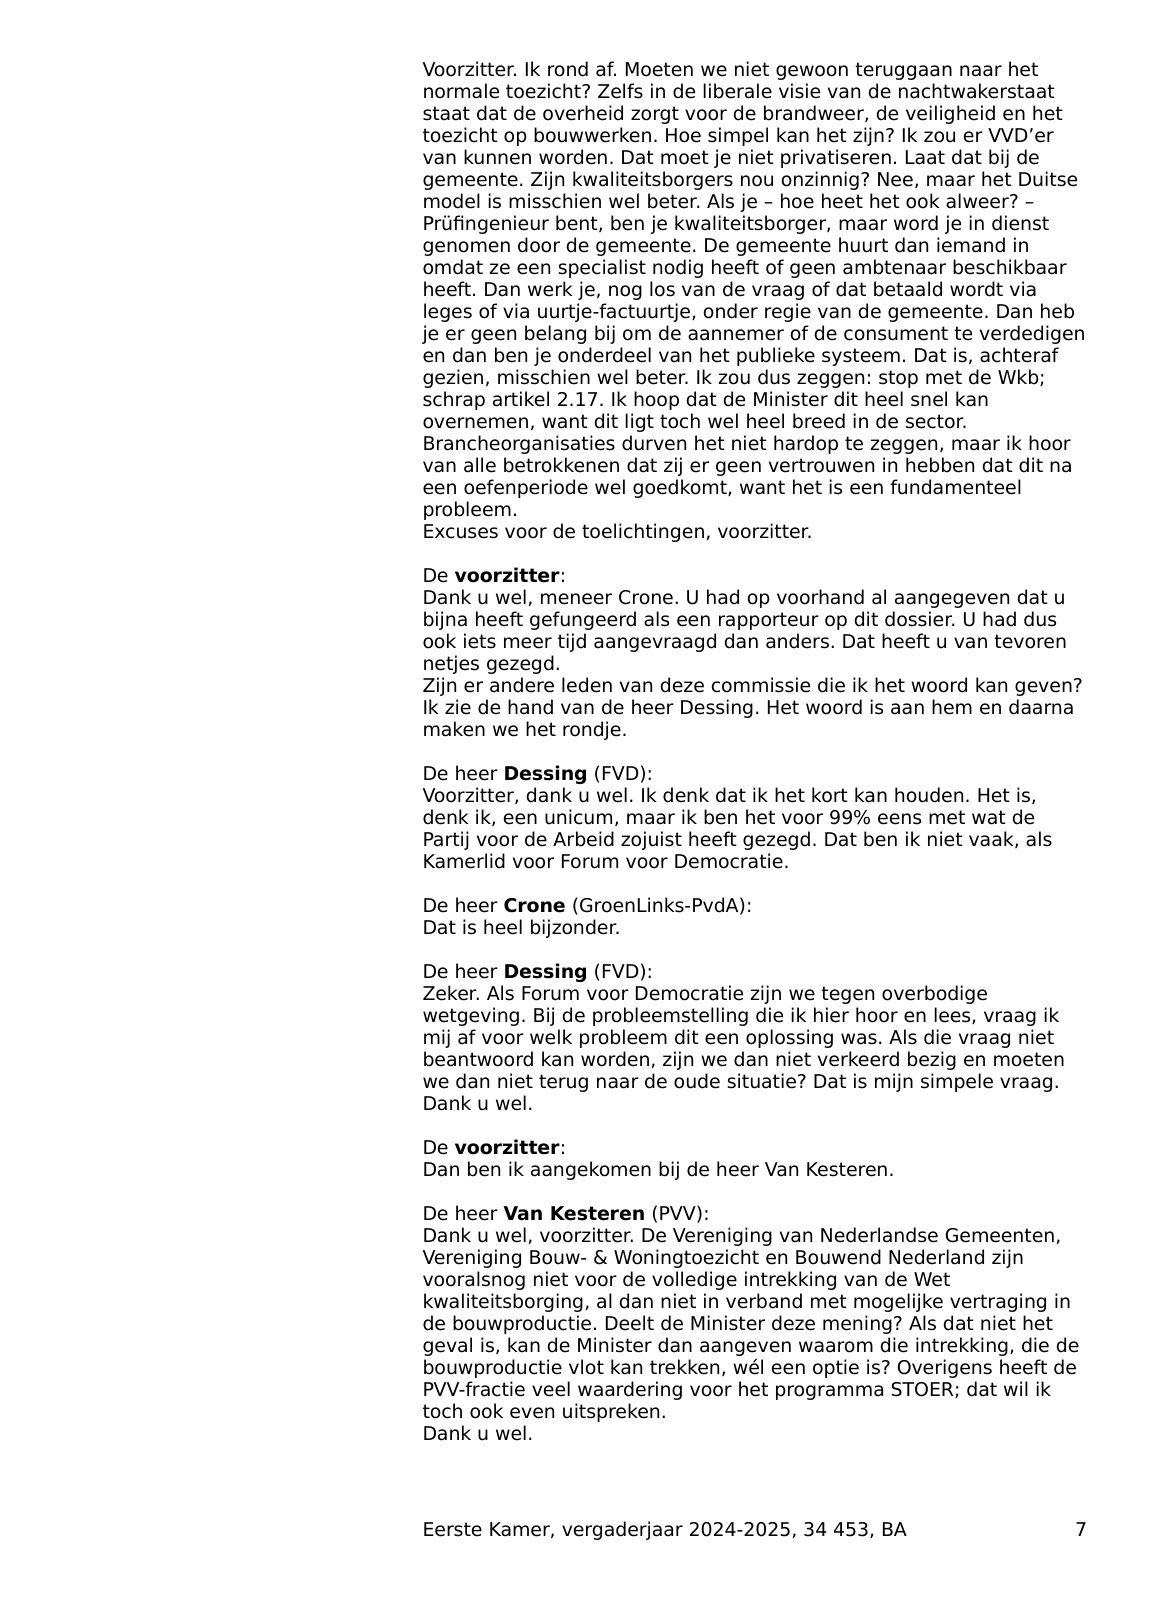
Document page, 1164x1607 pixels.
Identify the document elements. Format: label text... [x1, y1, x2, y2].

text Voorzitter, dank u wel. Ik denk dat ik het kort kan houden. Het is, denk ik, een unicum, maar ik ben het voor 99% eens met wat de Partij voor de Arbeid zojuist heeft gezegd. Dat ben ik niet vaak, als Kamerlid voor Forum voor Democratie. [422, 785, 1087, 873]
text De heer Van Kesteren (PVV): [422, 1203, 1087, 1225]
text Dan ben ik aangekomen bij de heer Van Kesteren. [422, 1159, 1087, 1181]
text De voorzitter: [422, 1137, 1087, 1159]
text De heer Dessing (FVD): [422, 961, 1087, 983]
text Dank u wel, voorzitter. De Vereniging van Nederlandse Gemeenten, Vereniging Bouw- & Woningtoezicht en Bouwend Nederland zijn vooralsnog niet voor de volledige intrekking van de Wet kwaliteitsborging, al dan niet in verband met mogelijke vertraging in de bouwproductie. Deelt de Minister deze mening? Als dat niet het geval is, kan de Minister dan aangeven waarom die intrekking, die de bouwproductie vlot kan trekken, wél een optie is? Overigens heeft de PVV-fractie veel waardering voor het programma STOER; dat wil ik toch ook even uitspreken. [422, 1225, 1087, 1423]
text Zeker. Als Forum voor Democratie zijn we tegen overbodige wetgeving. Bij de probleemstelling die ik hier hoor en lees, vraag ik mij af voor welk probleem dit een oplossing was. Als die vraag niet beantwoord kan worden, zijn we dan niet verkeerd bezig en moeten we dan niet terug naar de oude situatie? Dat is mijn simpele vraag. [422, 983, 1087, 1093]
text De heer Crone (GroenLinks-PvdA): [422, 895, 1087, 917]
text Dat is heel bijzonder. [422, 917, 1087, 939]
text De heer Dessing (FVD): [422, 763, 1087, 785]
text Voorzitter. Ik rond af. Moeten we niet gewoon teruggaan naar het normale toezicht? Zelfs in de liberale visie van de nachtwakerstaat staat dat de overheid zorgt voor de brandweer, de veiligheid en het toezicht op bouwwerken. Hoe simpel kan het zijn? Ik zou er VVD’er van kunnen worden. Dat moet je niet privatiseren. Laat dat bij de gemeente. Zijn kwaliteitsborgers nou onzinnig? Nee, maar het Duitse model is misschien wel beter. Als je – hoe heet het ook alweer? – Prüfingenieur bent, ben je kwaliteitsborger, maar word je in dienst genomen door de gemeente. De gemeente huurt dan iemand in omdat ze een specialist nodig heeft of geen ambtenaar beschikbaar heeft. Dan werk je, nog los van de vraag of dat betaald wordt via leges of via uurtje-factuurtje, onder regie van de gemeente. Dan heb je er geen belang bij om de aannemer of de consument te verdedigen en dan ben je onderdeel van het publieke systeem. Dat is, achteraf gezien, misschien wel beter. Ik zou dus zeggen: stop met de Wkb; schrap artikel 2.17. Ik hoop dat de Minister dit heel snel kan overnemen, want dit ligt toch wel heel breed in de sector. Brancheorganisaties durven het niet hardop te zeggen, maar ik hoor van alle betrokkenen dat zij er geen vertrouwen in hebben dat dit na een oefenperiode wel goedkomt, want het is een fundamenteel probleem. [422, 59, 1087, 521]
text Dank u wel. [422, 1093, 1087, 1115]
text Dank u wel. [422, 1423, 1087, 1445]
text Zijn er andere leden van deze commissie die ik het woord kan geven? Ik zie de hand van de heer Dessing. Het woord is aan hem en daarna maken we het rondje. [422, 675, 1087, 741]
text Dank u wel, meneer Crone. U had op voorhand al aangegeven dat u bijna heeft gefungeerd als een rapporteur op dit dossier. U had dus ook iets meer tijd aangevraagd dan anders. Dat heeft u van tevoren netjes gezegd. [422, 587, 1087, 675]
text Excuses voor de toelichtingen, voorzitter. [422, 521, 1087, 543]
text De voorzitter: [422, 565, 1087, 587]
